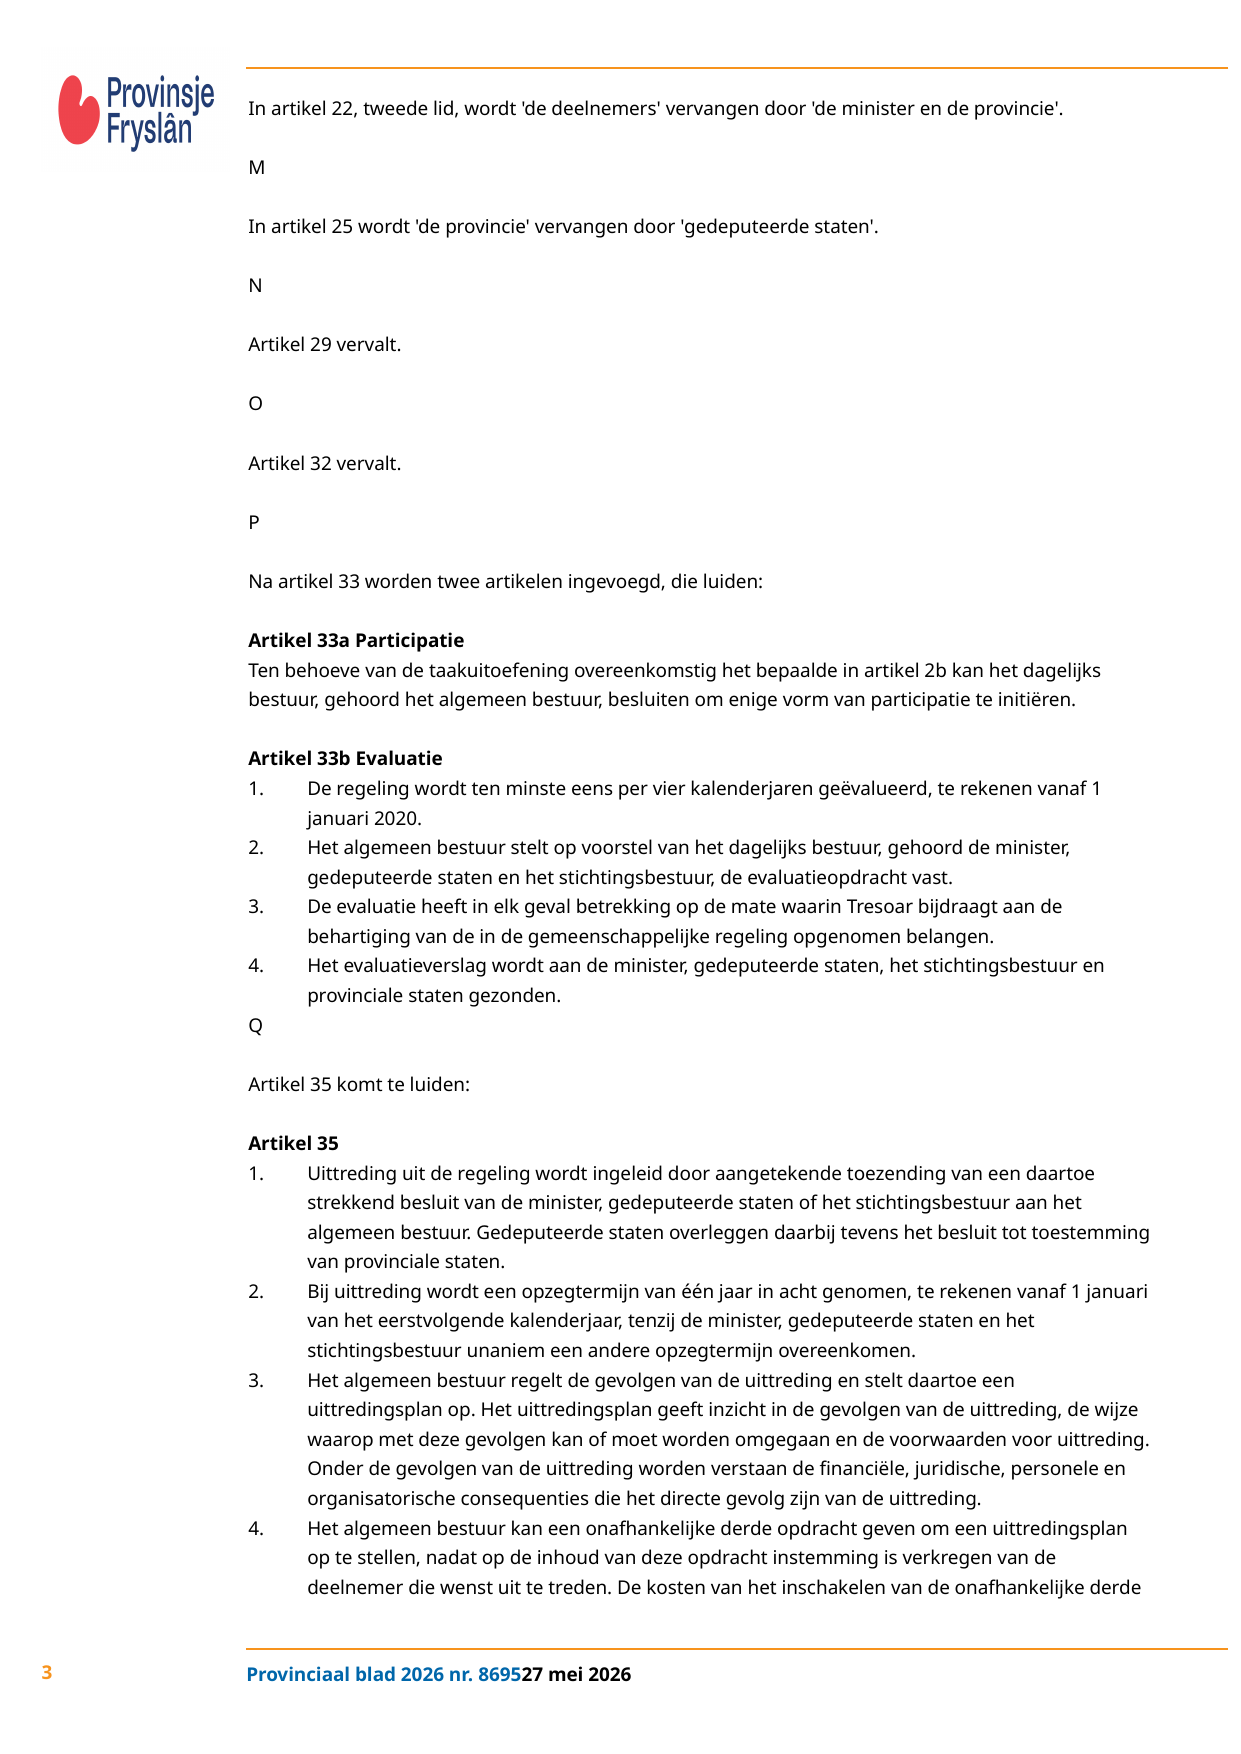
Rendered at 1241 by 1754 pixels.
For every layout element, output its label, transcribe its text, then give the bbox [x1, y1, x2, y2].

text Artikel 35 komt te luiden: [248, 1071, 1152, 1097]
picture [41, 47, 231, 172]
list Uittreding uit de regeling wordt ingeleid door aangetekende toezending van een daartoe strekkend besluit van de minister, gedeputeerde staten of het stichtingsbestuur aan het algemeen bestuur. Gedeputeerde staten overleggen daarbij tevens het besluit tot toestemming van provinciale staten. [248, 1160, 1152, 1274]
text Artikel 33a Participatie [248, 627, 1152, 653]
text O [248, 391, 1152, 416]
text M [248, 154, 1152, 180]
list De evaluatie heeft in elk geval betrekking op de mate waarin Tresoar bijdraagt aan de behartiging van de in de gemeenschappelijke regeling opgenomen belangen. [248, 893, 1152, 949]
text In artikel 22, tweede lid, wordt 'de deelnemers' vervangen door 'de minister en de provincie'. [248, 95, 1152, 121]
text Artikel 32 vervalt. [248, 450, 1152, 476]
text In artikel 25 wordt 'de provincie' vervangen door 'gedeputeerde staten'. [248, 213, 1152, 239]
text Artikel 35 [248, 1130, 1152, 1156]
text Na artikel 33 worden twee artikelen ingevoegd, die luiden: [248, 568, 1152, 594]
text Artikel 29 vervalt. [248, 331, 1152, 357]
list Het algemeen bestuur kan een onafhankelijke derde opdracht geven om een uittredingsplan op te stellen, nadat op de inhoud van deze opdracht instemming is verkregen van de deelnemer die wenst uit te treden. De kosten van het inschakelen van de onafhankelijke derde [248, 1515, 1152, 1600]
text Artikel 33b Evaluatie [248, 746, 1152, 771]
list Het algemeen bestuur stelt op voorstel van het dagelijks bestuur, gehoord de minister, gedeputeerde staten en het stichtingsbestuur, de evaluatieopdracht vast. [248, 834, 1152, 890]
text Ten behoeve van de taakuitoefening overeenkomstig het bepaalde in artikel 2b kan het dagelijks bestuur, gehoord het algemeen bestuur, besluiten om enige vorm van participatie te initiëren. [248, 657, 1152, 712]
text N [248, 272, 1152, 298]
list Het evaluatieverslag wordt aan de minister, gedeputeerde staten, het stichtingsbestuur en provinciale staten gezonden. [248, 953, 1152, 1008]
list Bij uittreding wordt een opzegtermijn van één jaar in acht genomen, te rekenen vanaf 1 januari van het eerstvolgende kalenderjaar, tenzij de minister, gedeputeerde staten en het stichtingsbestuur unaniem een andere opzegtermijn overeenkomen. [248, 1278, 1152, 1363]
text P [248, 509, 1152, 535]
text Q [248, 1012, 1152, 1038]
list De regeling wordt ten minste eens per vier kalenderjaren geëvalueerd, te rekenen vanaf 1 januari 2020. [248, 775, 1152, 831]
list Het algemeen bestuur regelt de gevolgen van de uittreding en stelt daartoe een uittredingsplan op. Het uittredingsplan geeft inzicht in de gevolgen van de uittreding, de wijze waarop met deze gevolgen kan of moet worden omgegaan en de voorwaarden voor uittreding. Onder de gevolgen van de uittreding worden verstaan de financiële, juridische, personele en organisatorische consequenties die het directe gevolg zijn van de uittreding. [248, 1367, 1152, 1511]
